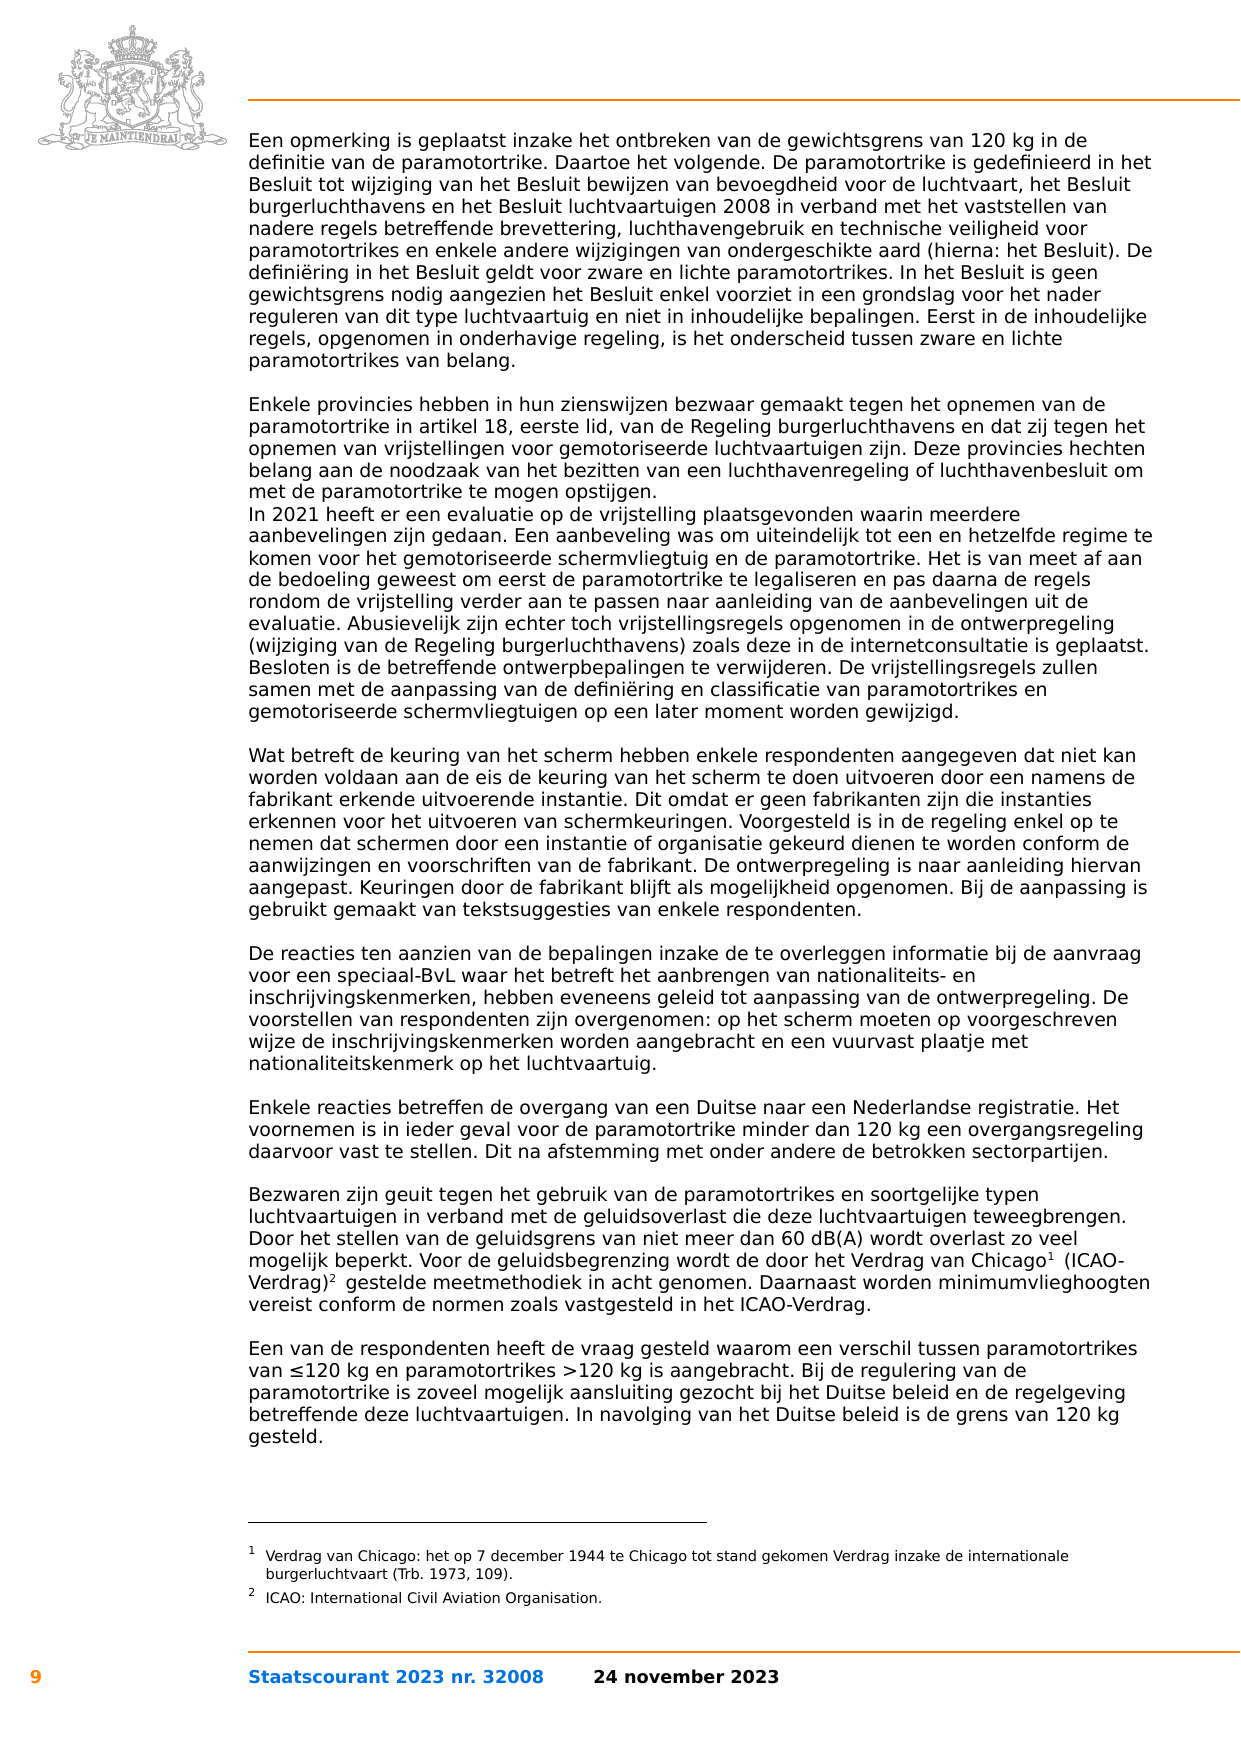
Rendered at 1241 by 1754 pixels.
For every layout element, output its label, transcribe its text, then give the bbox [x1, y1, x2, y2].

text Wat betreft de keuring van het scherm hebben enkele respondenten aangegeven dat niet kan worden voldaan aan de eis de keuring van het scherm te doen uitvoeren door een namens de fabrikant erkende uitvoerende instantie. Dit omdat er geen fabrikanten zijn die instanties erkennen voor het uitvoeren van schermkeuringen. Voorgesteld is in de regeling enkel op te nemen dat schermen door een instantie of organisatie gekeurd dienen te worden conform de aanwijzingen en voorschriften van de fabrikant. De ontwerpregeling is naar aanleiding hiervan aangepast. Keuringen door de fabrikant blijft als mogelijkheid opgenomen. Bij de aanpassing is gebruikt gemaakt van tekstsuggesties van enkele respondenten. [248, 745, 1163, 921]
text Enkele provincies hebben in hun zienswijzen bezwaar gemaakt tegen het opnemen van de paramotortrike in artikel 18, eerste lid, van de Regeling burgerluchthavens en dat zij tegen het opnemen van vrijstellingen voor gemotoriseerde luchtvaartuigen zijn. Deze provincies hechten belang aan de noodzaak van het bezitten van een luchthavenregeling of luchthavenbesluit om met de paramotortrike te mogen opstijgen. [248, 393, 1163, 503]
text ICAO: International Civil Aviation Organisation. [248, 1586, 1163, 1608]
picture [38, 25, 227, 150]
text De reacties ten aanzien van de bepalingen inzake de te overleggen informatie bij de aanvraag voor een speciaal-BvL waar het betreft het aanbrengen van nationaliteits- en inschrijvingskenmerken, hebben eveneens geleid tot aanpassing van de ontwerpregeling. De voorstellen van respondenten zijn overgenomen: op het scherm moeten op voorgeschreven wijze de inschrijvingskenmerken worden aangebracht en een vuurvast plaatje met nationaliteitskenmerk op het luchtvaartuig. [248, 943, 1163, 1075]
text Enkele reacties betreffen de overgang van een Duitse naar een Nederlandse registratie. Het voornemen is in ieder geval voor de paramotortrike minder dan 120 kg een overgangsregeling daarvoor vast te stellen. Dit na afstemming met onder andere de betrokken sectorpartijen. [248, 1097, 1163, 1162]
text Een van de respondenten heeft de vraag gesteld waarom een verschil tussen paramotortrikes van ≤120 kg en paramotortrikes >120 kg is aangebracht. Bij de regulering van de paramotortrike is zoveel mogelijk aansluiting gezocht bij het Duitse beleid en de regelgeving betreffende deze luchtvaartuigen. In navolging van het Duitse beleid is de grens van 120 kg gesteld. [248, 1338, 1163, 1448]
text Verdrag van Chicago: het op 7 december 1944 te Chicago tot stand gekomen Verdrag inzake de internationale burgerluchtvaart (Trb. 1973, 109). [248, 1544, 1163, 1583]
text In 2021 heeft er een evaluatie op de vrijstelling plaatsgevonden waarin meerdere aanbevelingen zijn gedaan. Een aanbeveling was om uiteindelijk tot een en hetzelfde regime te komen voor het gemotoriseerde schermvliegtuig en de paramotortrike. Het is van meet af aan de bedoeling geweest om eerst de paramotortrike te legaliseren en pas daarna de regels rondom de vrijstelling verder aan te passen naar aanleiding van de aanbevelingen uit de evaluatie. Abusievelijk zijn echter toch vrijstellingsregels opgenomen in de ontwerpregeling (wijziging van de Regeling burgerluchthavens) zoals deze in de internetconsultatie is geplaatst. Besloten is de betreffende ontwerpbepalingen te verwijderen. De vrijstellingsregels zullen samen met de aanpassing van de definiëring en classificatie van paramotortrikes en gemotoriseerde schermvliegtuigen op een later moment worden gewijzigd. [248, 503, 1163, 723]
text Bezwaren zijn geuit tegen het gebruik van de paramotortrikes en soortgelijke typen luchtvaartuigen in verband met de geluidsoverlast die deze luchtvaartuigen teweegbrengen. Door het stellen van de geluidsgrens van niet meer dan 60 dB(A) wordt overlast zo veel mogelijk beperkt. Voor de geluidsbegrenzing wordt de door het Verdrag van Chicago (ICAO-Verdrag) gestelde meetmethodiek in acht genomen. Daarnaast worden minimumvlieghoogten vereist conform de normen zoals vastgesteld in het ICAO-Verdrag. [248, 1184, 1163, 1316]
text Een opmerking is geplaatst inzake het ontbreken van de gewichtsgrens van 120 kg in de definitie van de paramotortrike. Daartoe het volgende. De paramotortrike is gedefinieerd in het Besluit tot wijziging van het Besluit bewijzen van bevoegdheid voor de luchtvaart, het Besluit burgerluchthavens en het Besluit luchtvaartuigen 2008 in verband met het vaststellen van nadere regels betreffende brevettering, luchthavengebruik en technische veiligheid voor paramotortrikes en enkele andere wijzigingen van ondergeschikte aard (hierna: het Besluit). De definiëring in het Besluit geldt voor zware en lichte paramotortrikes. In het Besluit is geen gewichtsgrens nodig aangezien het Besluit enkel voorziet in een grondslag voor het nader reguleren van dit type luchtvaartuig en niet in inhoudelijke bepalingen. Eerst in de inhoudelijke regels, opgenomen in onderhavige regeling, is het onderscheid tussen zware en lichte paramotortrikes van belang. [248, 130, 1163, 372]
